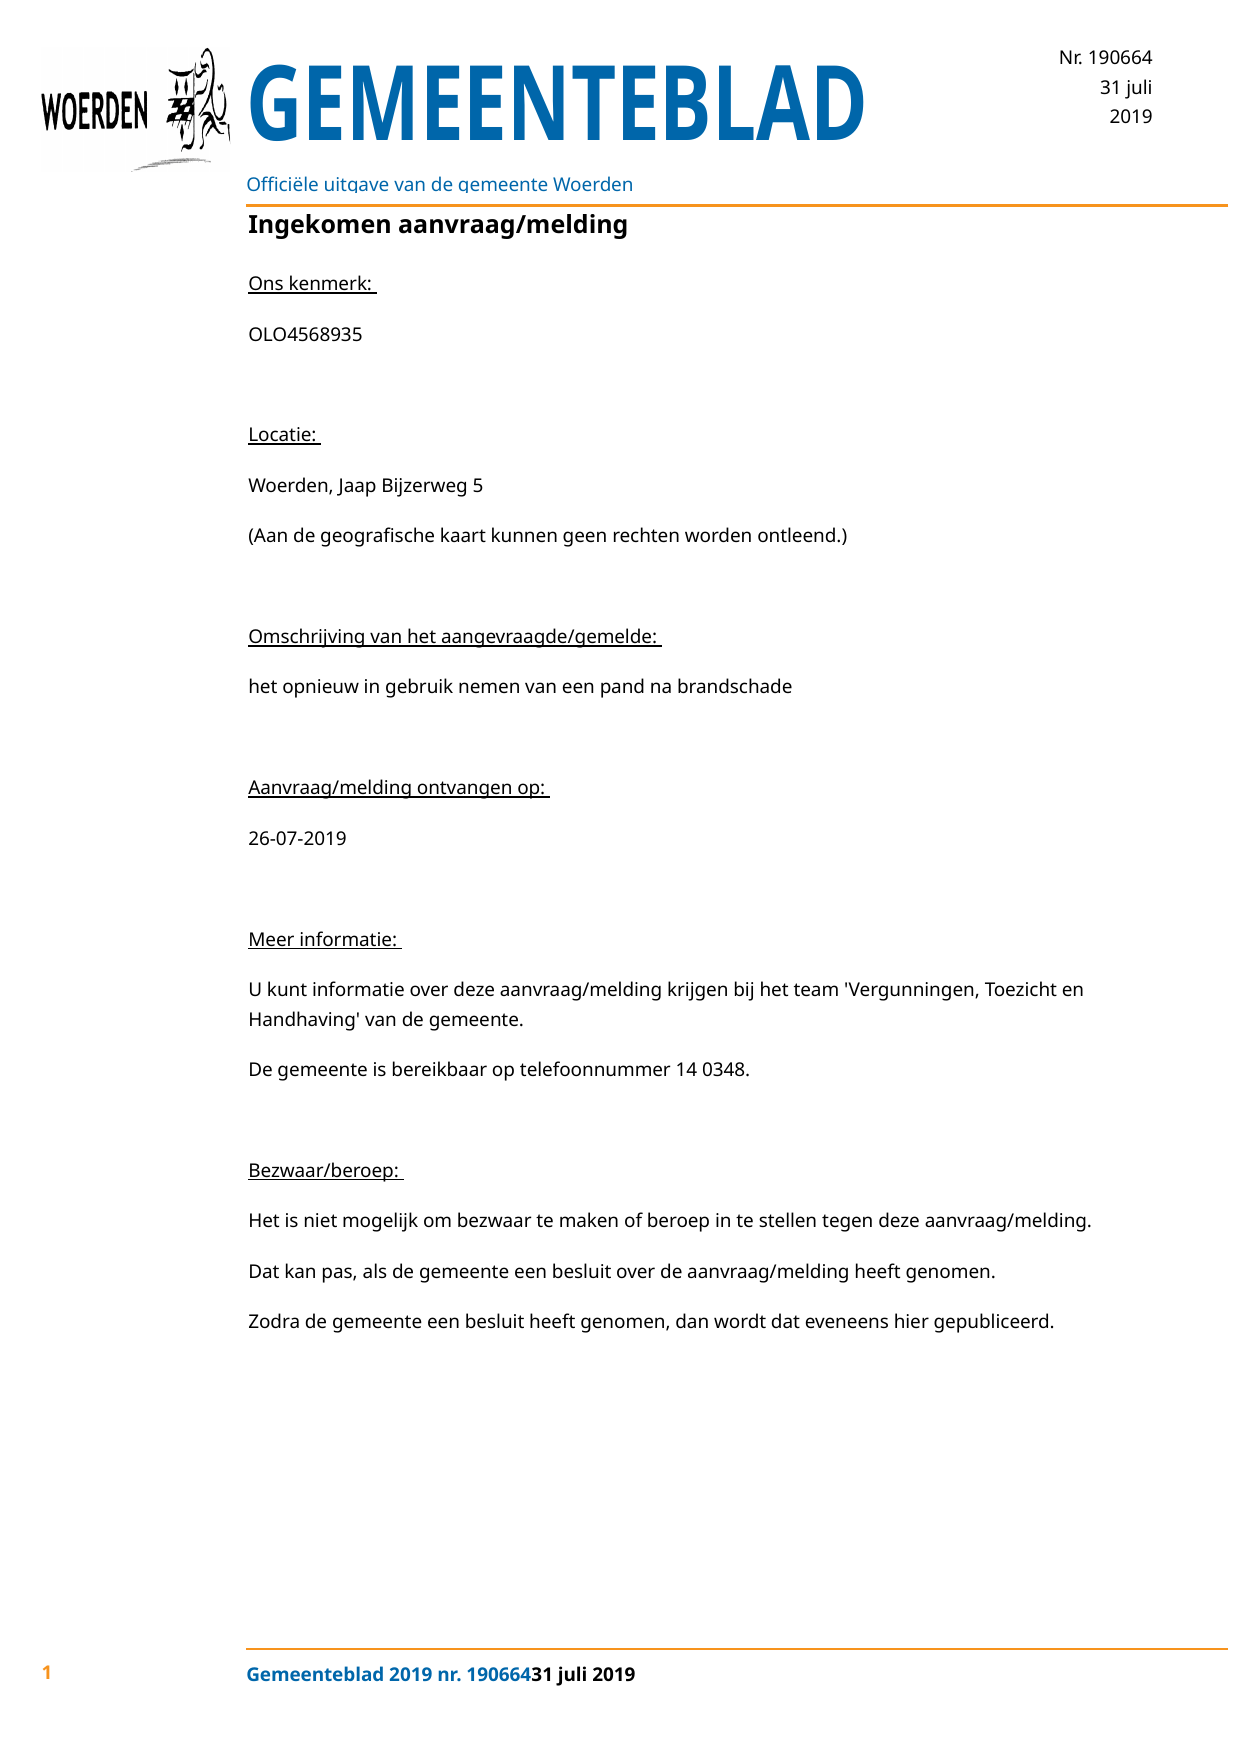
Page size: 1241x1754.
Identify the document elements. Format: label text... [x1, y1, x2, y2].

text Ingekomen aanvraag/melding [248, 207, 1152, 241]
text Zodra de gemeente een besluit heeft genomen, dan wordt dat eveneens hier gepubliceerd. [248, 1308, 1152, 1334]
text (Aan de geografische kaart kunnen geen rechten worden ontleend.) [248, 522, 1152, 548]
text Locatie: [248, 422, 1152, 447]
text Dat kan pas, als de gemeente een besluit over de aanvraag/melding heeft genomen. [248, 1258, 1152, 1283]
text het opnieuw in gebruik nemen van een pand na brandschade [248, 674, 1152, 699]
text Meer informatie: [248, 926, 1152, 951]
text Aanvraag/melding ontvangen op: [248, 774, 1152, 800]
text 26-07-2019 [248, 825, 1152, 851]
text Woerden, Jaap Bijzerweg 5 [248, 472, 1152, 498]
text OLO4568935 [248, 321, 1152, 346]
text Het is niet mogelijk om bezwaar te maken of beroep in te stellen tegen deze aanvraag/melding. [248, 1207, 1152, 1233]
text De gemeente is bereikbaar op telefoonnummer 14 0348. [248, 1056, 1152, 1082]
picture [41, 47, 231, 172]
text Bezwaar/beroep: [248, 1157, 1152, 1183]
text Omschrijving van het aangevraagde/gemelde: [248, 623, 1152, 649]
text Ons kenmerk: [248, 270, 1152, 296]
text U kunt informatie over deze aanvraag/melding krijgen bij het team 'Vergunningen, Toezicht en Handhaving' van de gemeente. [248, 976, 1152, 1031]
